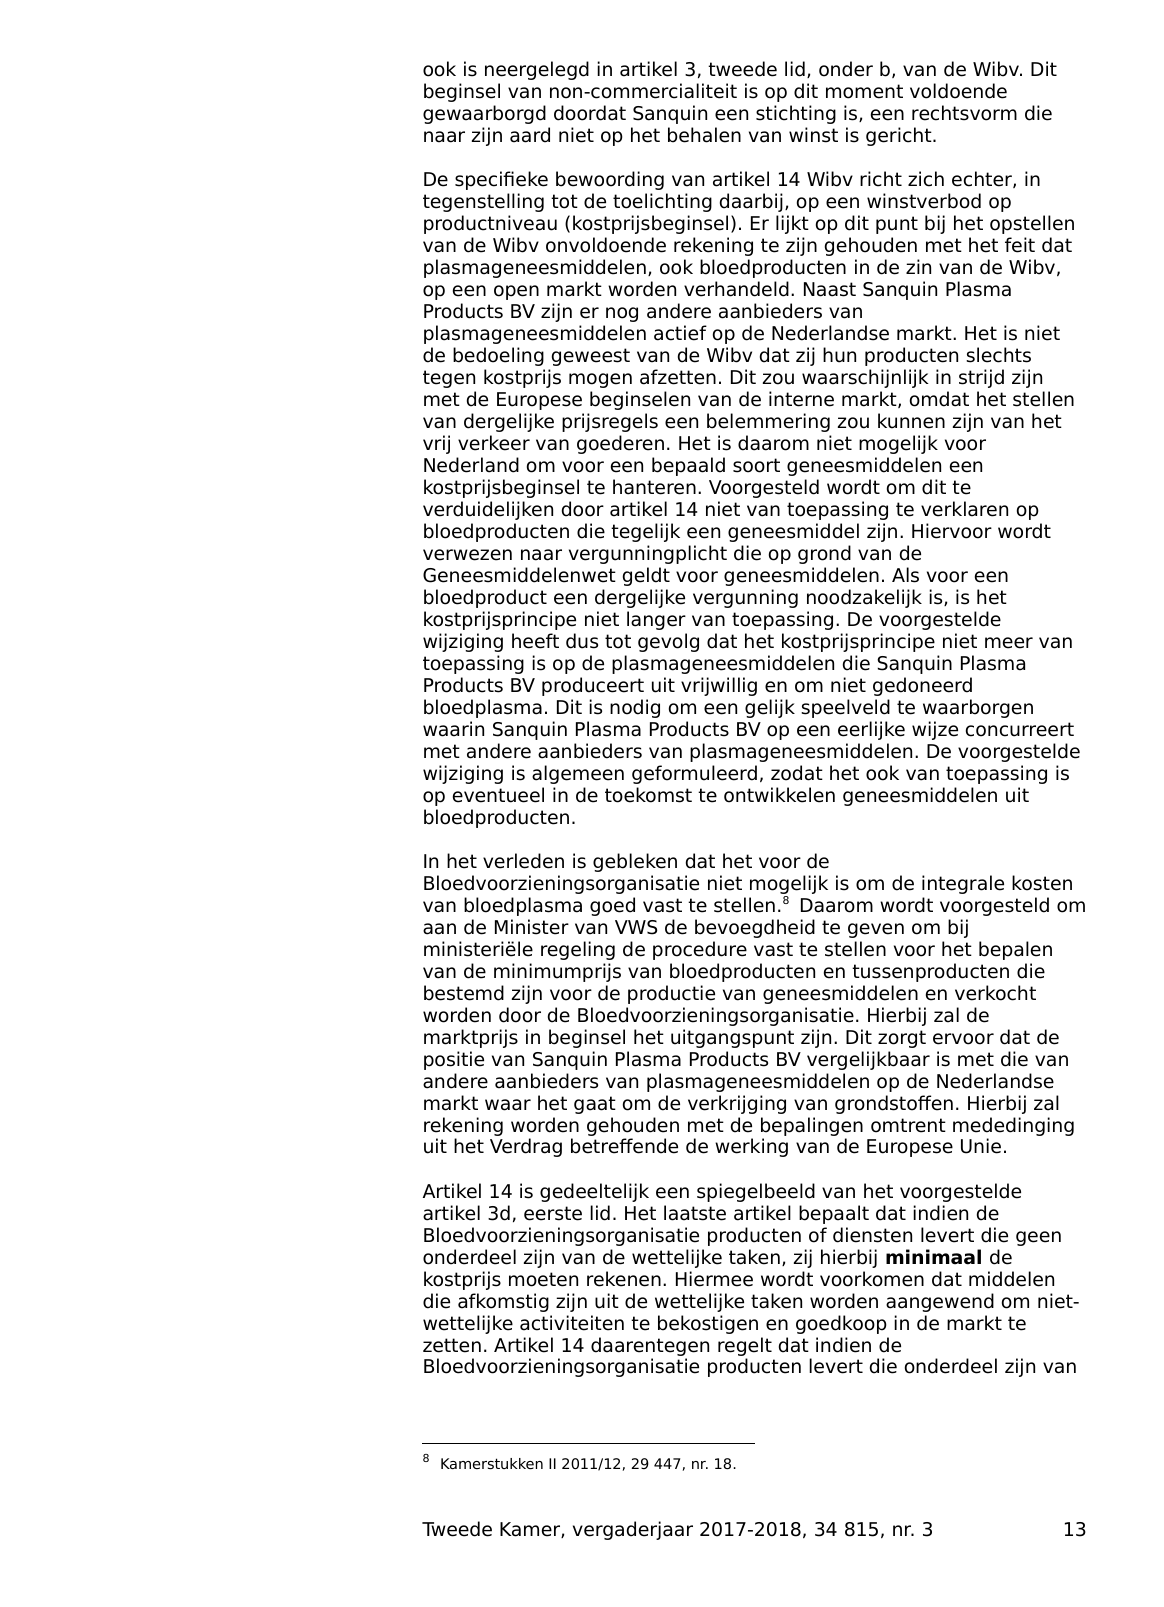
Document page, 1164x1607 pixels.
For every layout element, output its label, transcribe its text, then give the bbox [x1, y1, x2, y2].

text ook is neergelegd in artikel 3, tweede lid, onder b, van de Wibv. Dit beginsel van non-commercialiteit is op dit moment voldoende gewaarborgd doordat Sanquin een stichting is, een rechtsvorm die naar zijn aard niet op het behalen van winst is gericht. [422, 59, 1087, 147]
text Kamerstukken II 2011/12, 29 447, nr. 18. [422, 1452, 1087, 1474]
text Artikel 14 is gedeeltelijk een spiegelbeeld van het voorgestelde artikel 3d, eerste lid. Het laatste artikel bepaalt dat indien de Bloedvoorzieningsorganisatie producten of diensten levert die geen onderdeel zijn van de wettelijke taken, zij hierbij minimaal de kostprijs moeten rekenen. Hiermee wordt voorkomen dat middelen die afkomstig zijn uit de wettelijke taken worden aangewend om niet-wettelijke activiteiten te bekostigen en goedkoop in de markt te zetten. Artikel 14 daarentegen regelt dat indien de Bloedvoorzieningsorganisatie producten levert die onderdeel zijn van [422, 1181, 1087, 1378]
text In het verleden is gebleken dat het voor de Bloedvoorzieningsorganisatie niet mogelijk is om de integrale kosten van bloedplasma goed vast te stellen. Daarom wordt voorgesteld om aan de Minister van VWS de bevoegdheid te geven om bij ministeriële regeling de procedure vast te stellen voor het bepalen van de minimumprijs van bloedproducten en tussenproducten die bestemd zijn voor de productie van geneesmiddelen en verkocht worden door de Bloedvoorzieningsorganisatie. Hierbij zal de marktprijs in beginsel het uitgangspunt zijn. Dit zorgt ervoor dat de positie van Sanquin Plasma Products BV vergelijkbaar is met die van andere aanbieders van plasmageneesmiddelen op de Nederlandse markt waar het gaat om de verkrijging van grondstoffen. Hierbij zal rekening worden gehouden met de bepalingen omtrent mededinging uit het Verdrag betreffende de werking van de Europese Unie. [422, 851, 1087, 1158]
text De specifieke bewoording van artikel 14 Wibv richt zich echter, in tegenstelling tot de toelichting daarbij, op een winstverbod op productniveau (kostprijsbeginsel). Er lijkt op dit punt bij het opstellen van de Wibv onvoldoende rekening te zijn gehouden met het feit dat plasmageneesmiddelen, ook bloedproducten in de zin van de Wibv, op een open markt worden verhandeld. Naast Sanquin Plasma Products BV zijn er nog andere aanbieders van plasmageneesmiddelen actief op de Nederlandse markt. Het is niet de bedoeling geweest van de Wibv dat zij hun producten slechts tegen kostprijs mogen afzetten. Dit zou waarschijnlijk in strijd zijn met de Europese beginselen van de interne markt, omdat het stellen van dergelijke prijsregels een belemmering zou kunnen zijn van het vrij verkeer van goederen. Het is daarom niet mogelijk voor Nederland om voor een bepaald soort geneesmiddelen een kostprijsbeginsel te hanteren. Voorgesteld wordt om dit te verduidelijken door artikel 14 niet van toepassing te verklaren op bloedproducten die tegelijk een geneesmiddel zijn. Hiervoor wordt verwezen naar vergunningplicht die op grond van de Geneesmiddelenwet geldt voor geneesmiddelen. Als voor een bloedproduct een dergelijke vergunning noodzakelijk is, is het kostprijsprincipe niet langer van toepassing. De voorgestelde wijziging heeft dus tot gevolg dat het kostprijsprincipe niet meer van toepassing is op de plasmageneesmiddelen die Sanquin Plasma Products BV produceert uit vrijwillig en om niet gedoneerd bloedplasma. Dit is nodig om een gelijk speelveld te waarborgen waarin Sanquin Plasma Products BV op een eerlijke wijze concurreert met andere aanbieders van plasmageneesmiddelen. De voorgestelde wijziging is algemeen geformuleerd, zodat het ook van toepassing is op eventueel in de toekomst te ontwikkelen geneesmiddelen uit bloedproducten. [422, 169, 1087, 828]
